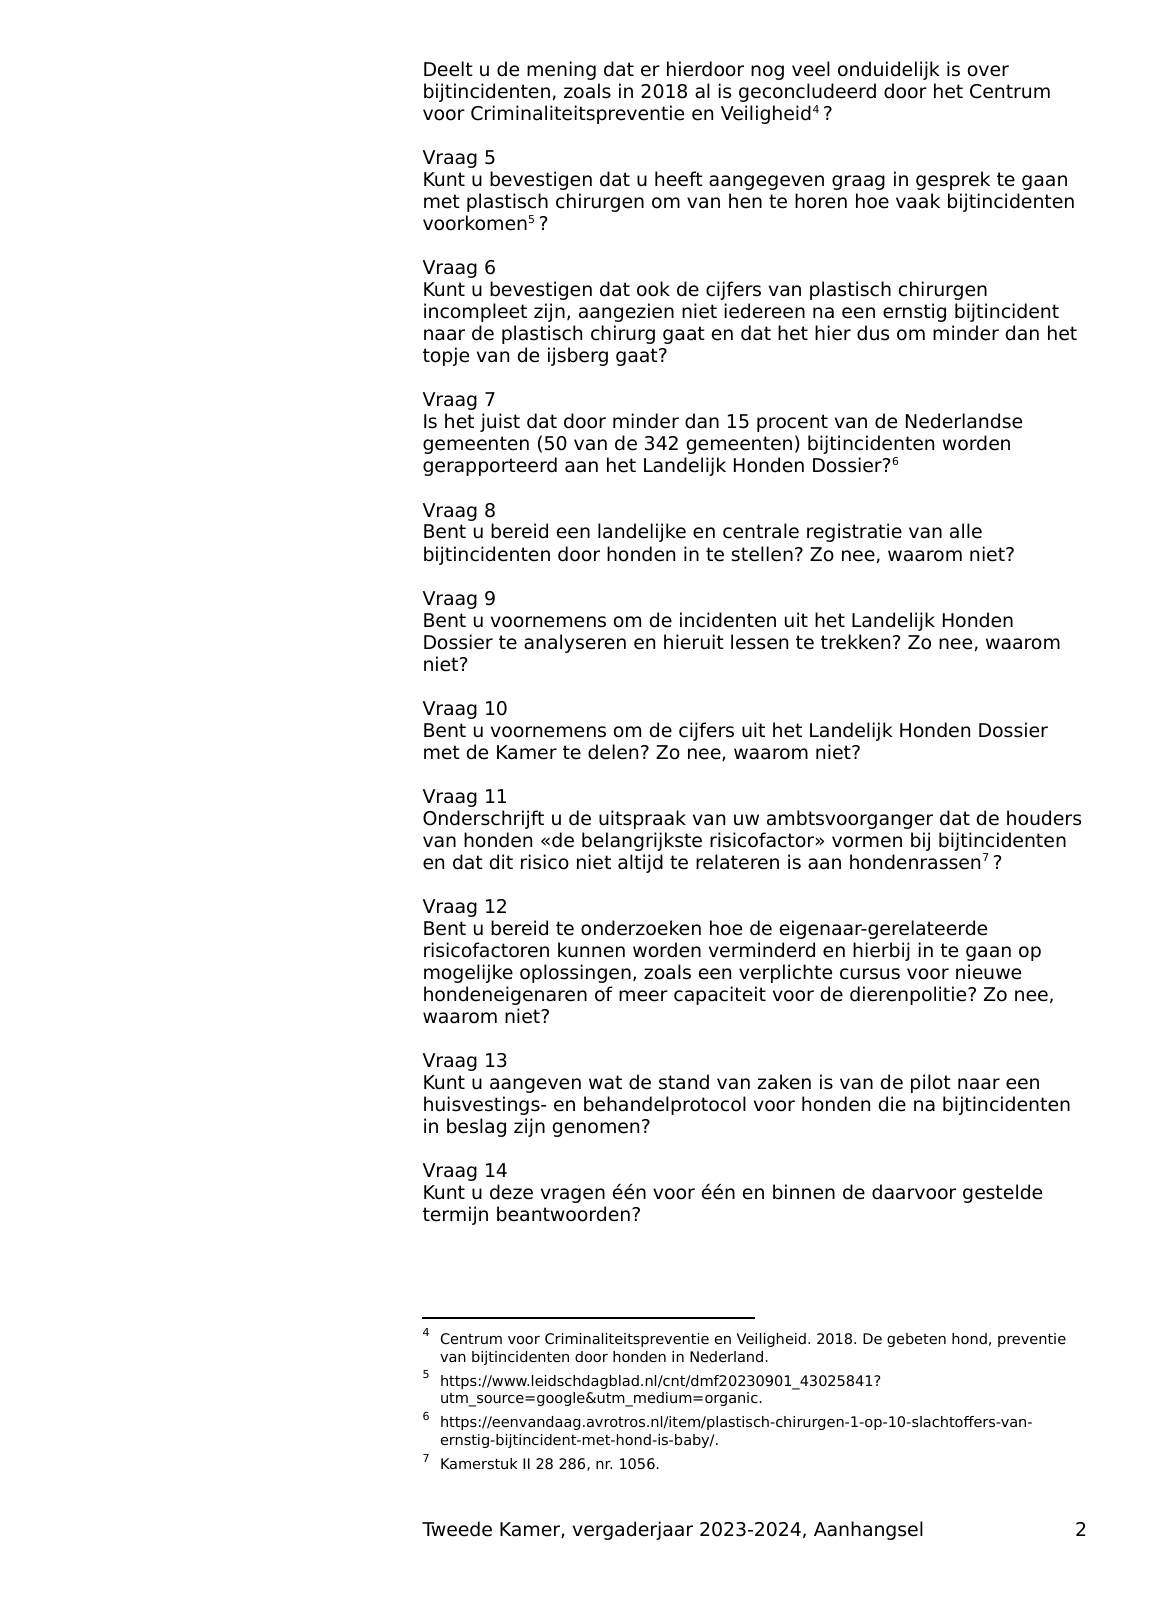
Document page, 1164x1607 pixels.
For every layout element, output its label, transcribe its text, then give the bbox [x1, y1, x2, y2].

text Kunt u aangeven wat de stand van zaken is van de pilot naar een huisvestings- en behandelprotocol voor honden die na bijtincidenten in beslag zijn genomen? [422, 1072, 1087, 1138]
text Kunt u bevestigen dat u heeft aangegeven graag in gesprek te gaan met plastisch chirurgen om van hen te horen hoe vaak bijtincidenten voorkomen? [422, 169, 1087, 235]
text Kunt u deze vragen één voor één en binnen de daarvoor gestelde termijn beantwoorden? [422, 1182, 1087, 1226]
text https://www.leidschdagblad.nl/cnt/dmf20230901_43025841?utm_source=google&utm_medium=organic. [422, 1368, 1087, 1407]
text Bent u voornemens om de cijfers uit het Landelijk Honden Dossier met de Kamer te delen? Zo nee, waarom niet? [422, 720, 1087, 764]
text Vraag 6 [422, 257, 1087, 279]
text Bent u bereid te onderzoeken hoe de eigenaar-gerelateerde risicofactoren kunnen worden verminderd en hierbij in te gaan op mogelijke oplossingen, zoals een verplichte cursus voor nieuwe hondeneigenaren of meer capaciteit voor de dierenpolitie? Zo nee, waarom niet? [422, 918, 1087, 1028]
text Vraag 14 [422, 1160, 1087, 1182]
text Kamerstuk II 28 286, nr. 1056. [422, 1452, 1087, 1474]
text https://eenvandaag.avrotros.nl/item/plastisch-chirurgen-1-op-10-slachtoffers-van-ernstig-bijtincident-met-hond-is-baby/. [422, 1410, 1087, 1449]
text Bent u voornemens om de incidenten uit het Landelijk Honden Dossier te analyseren en hieruit lessen te trekken? Zo nee, waarom niet? [422, 609, 1087, 676]
text Kunt u bevestigen dat ook de cijfers van plastisch chirurgen incompleet zijn, aangezien niet iedereen na een ernstig bijtincident naar de plastisch chirurg gaat en dat het hier dus om minder dan het topje van de ijsberg gaat? [422, 279, 1087, 367]
text Bent u bereid een landelijke en centrale registratie van alle bijtincidenten door honden in te stellen? Zo nee, waarom niet? [422, 521, 1087, 565]
text Onderschrijft u de uitspraak van uw ambtsvoorganger dat de houders van honden «de belangrijkste risicofactor» vormen bij bijtincidenten en dat dit risico niet altijd te relateren is aan hondenrassen? [422, 808, 1087, 874]
text Vraag 9 [422, 588, 1087, 609]
text Vraag 10 [422, 698, 1087, 720]
text Vraag 12 [422, 896, 1087, 918]
text Vraag 5 [422, 147, 1087, 169]
text Vraag 8 [422, 499, 1087, 521]
text Vraag 11 [422, 786, 1087, 808]
text Is het juist dat door minder dan 15 procent van de Nederlandse gemeenten (50 van de 342 gemeenten) bijtincidenten worden gerapporteerd aan het Landelijk Honden Dossier? [422, 411, 1087, 477]
text Vraag 7 [422, 389, 1087, 411]
text Centrum voor Criminaliteitspreventie en Veiligheid. 2018. De gebeten hond, preventie van bijtincidenten door honden in Nederland. [422, 1327, 1087, 1366]
text Deelt u de mening dat er hierdoor nog veel onduidelijk is over bijtincidenten, zoals in 2018 al is geconcludeerd door het Centrum voor Criminaliteitspreventie en Veiligheid? [422, 59, 1087, 125]
text Vraag 13 [422, 1050, 1087, 1072]
